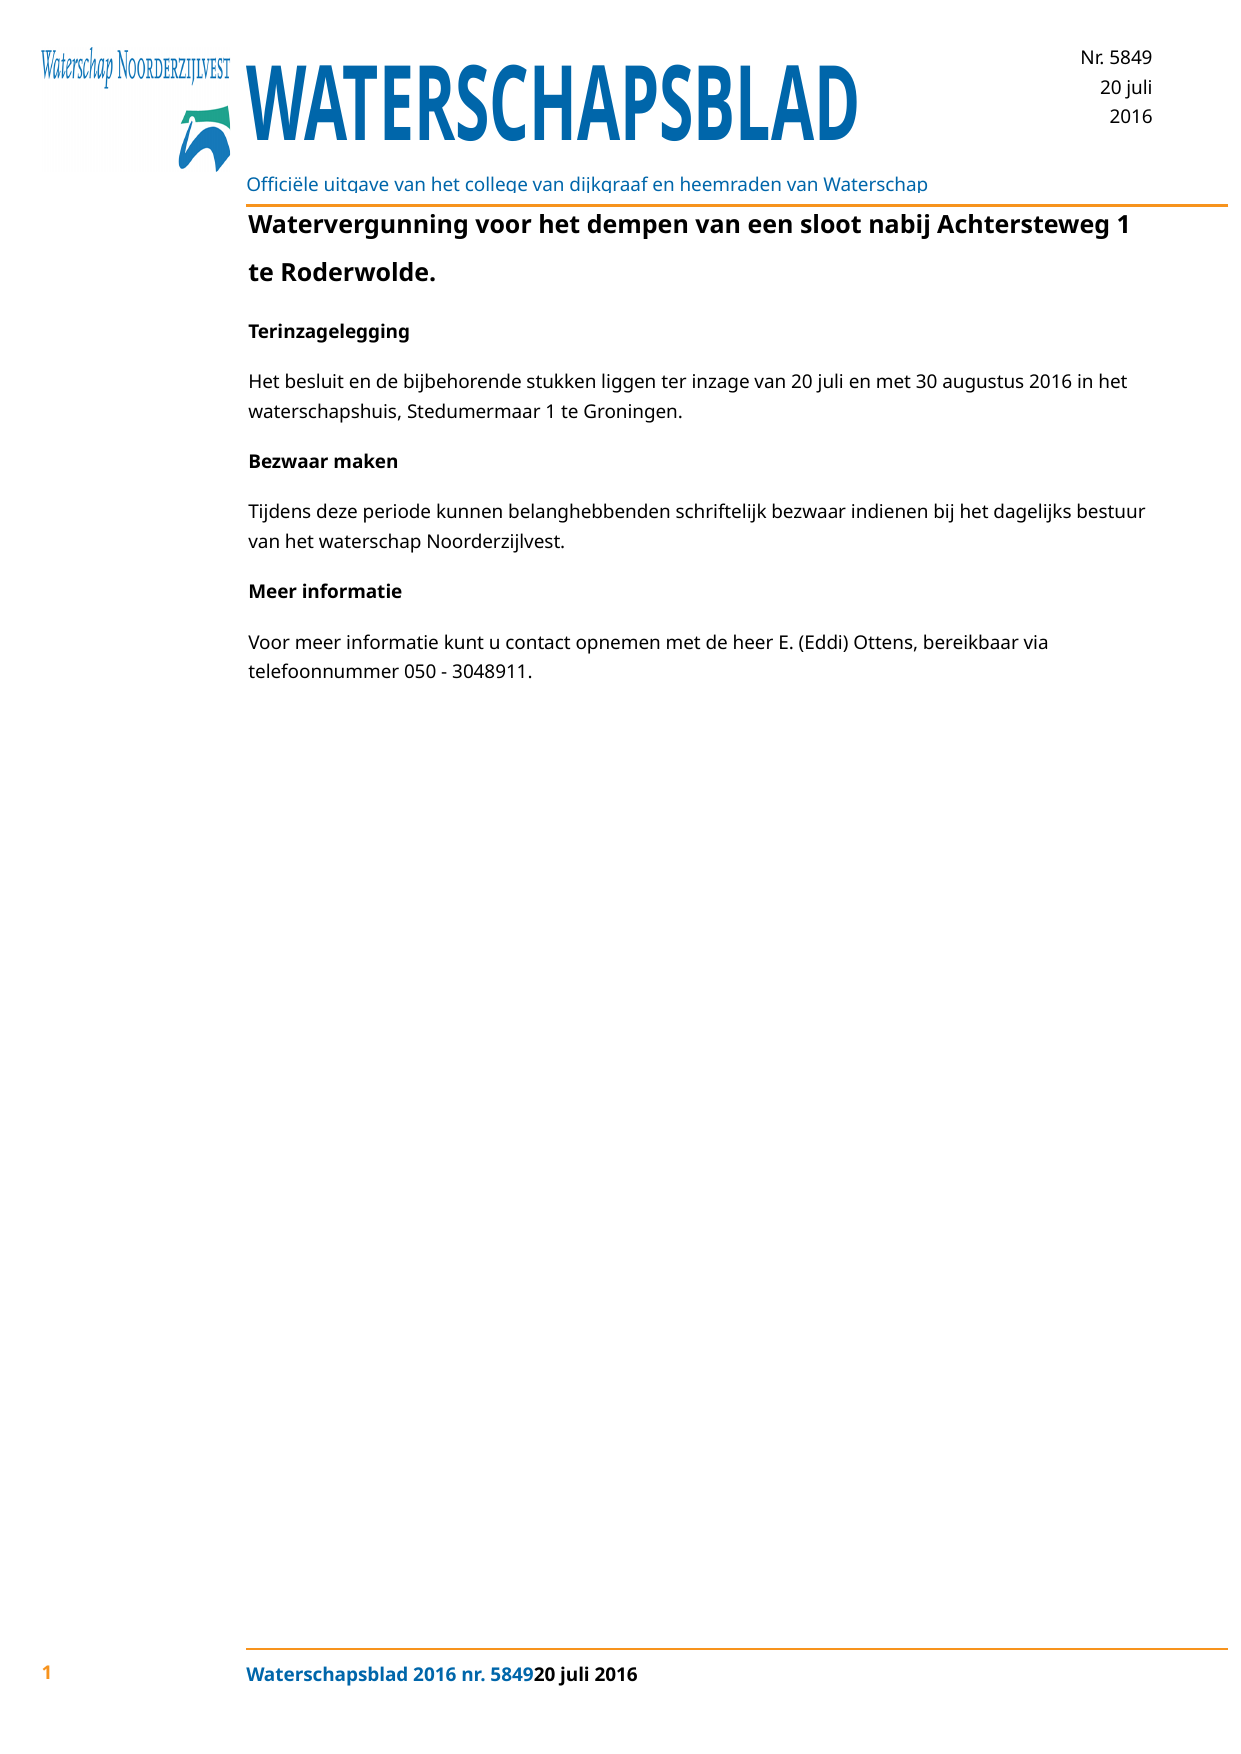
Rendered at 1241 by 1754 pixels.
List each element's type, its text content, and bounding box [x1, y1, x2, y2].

text Tijdens deze periode kunnen belanghebbenden schriftelijk bezwaar indienen bij het dagelijks bestuur van het waterschap Noorderzijlvest. [248, 499, 1152, 554]
text Watervergunning voor het dempen van een sloot nabij Achtersteweg 1 te Roderwolde. [248, 207, 1152, 288]
text Terinzagelegging [248, 318, 1152, 344]
text Bezwaar maken [248, 448, 1152, 474]
text Het besluit en de bijbehorende stukken liggen ter inzage van 20 juli en met 30 augustus 2016 in het waterschapshuis, Stedumermaar 1 te Groningen. [248, 368, 1152, 424]
text Meer informatie [248, 579, 1152, 604]
picture [41, 47, 231, 172]
text Voor meer informatie kunt u contact opnemen met de heer E. (Eddi) Ottens, bereikbaar via telefoonnummer 050 - 3048911. [248, 629, 1152, 684]
